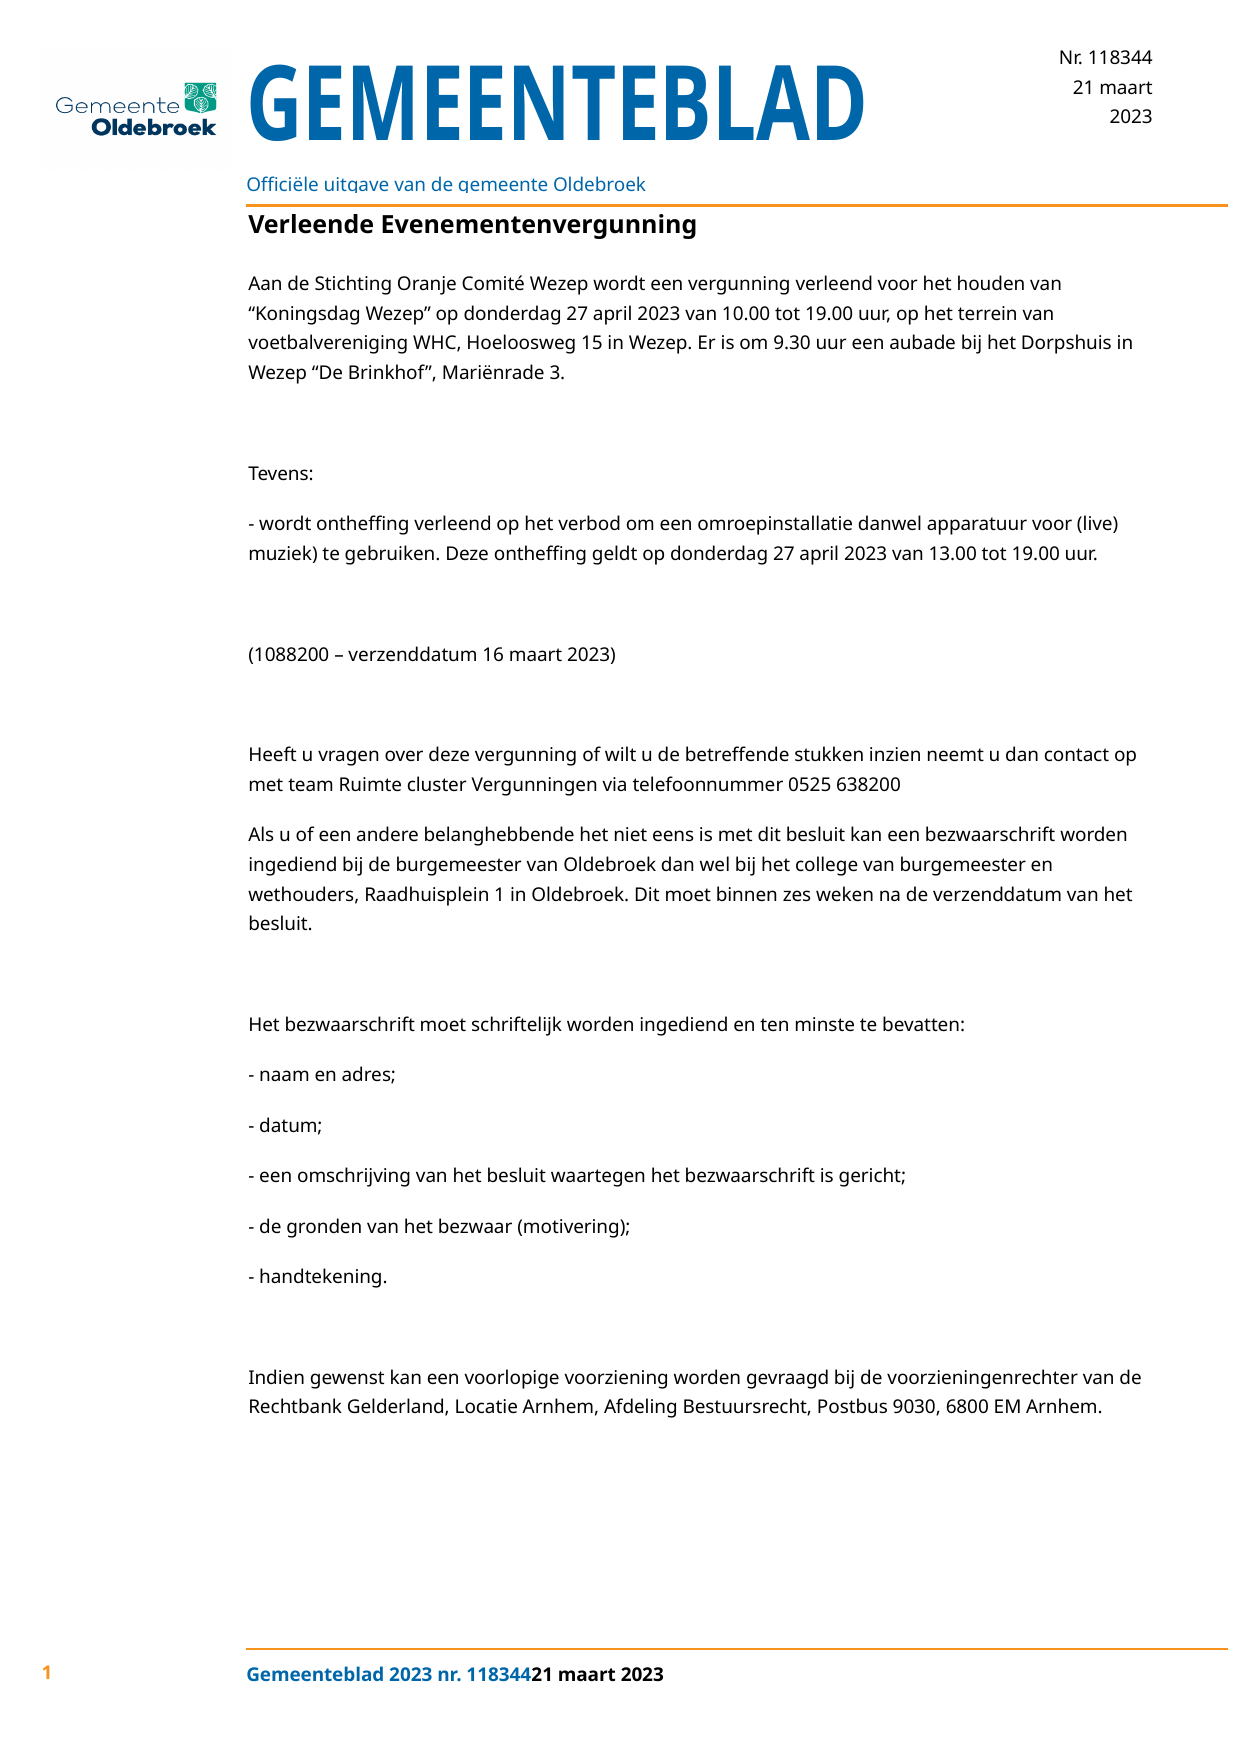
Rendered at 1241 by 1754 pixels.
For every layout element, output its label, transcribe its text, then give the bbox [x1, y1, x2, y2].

text Tevens: [248, 460, 1152, 486]
text - een omschrijving van het besluit waartegen het bezwaarschrift is gericht; [248, 1162, 1152, 1188]
text - wordt ontheffing verleend op het verbod om een omroepinstallatie danwel apparatuur voor (live) muziek) te gebruiken. Deze ontheffing geldt op donderdag 27 april 2023 van 13.00 tot 19.00 uur. [248, 510, 1152, 566]
text Indien gewenst kan een voorlopige voorziening worden gevraagd bij de voorzieningenrechter van de Rechtbank Gelderland, Locatie Arnhem, Afdeling Bestuursrecht, Postbus 9030, 6800 EM Arnhem. [248, 1364, 1152, 1419]
text - datum; [248, 1112, 1152, 1138]
text Heeft u vragen over deze vergunning of wilt u de betreffende stukken inzien neemt u dan contact op met team Ruimte cluster Vergunningen via telefoonnummer 0525 638200 [248, 742, 1152, 797]
picture [41, 47, 231, 172]
text Als u of een andere belanghebbende het niet eens is met dit besluit kan een bezwaarschrift worden ingediend bij de burgemeester van Oldebroek dan wel bij het college van burgemeester en wethouders, Raadhuisplein 1 in Oldebroek. Dit moet binnen zes weken na de verzenddatum van het besluit. [248, 822, 1152, 936]
text Aan de Stichting Oranje Comité Wezep wordt een vergunning verleend voor het houden van “Koningsdag Wezep” op donderdag 27 april 2023 van 10.00 tot 19.00 uur, op het terrein van voetbalvereniging WHC, Hoeloosweg 15 in Wezep. Er is om 9.30 uur een aubade bij het Dorpshuis in Wezep “De Brinkhof”, Mariënrade 3. [248, 270, 1152, 385]
text - naam en adres; [248, 1062, 1152, 1087]
text - de gronden van het bezwaar (motivering); [248, 1213, 1152, 1238]
text - handtekening. [248, 1263, 1152, 1289]
text Verleende Evenementenvergunning [248, 207, 1152, 241]
text (1088200 – verzenddatum 16 maart 2023) [248, 641, 1152, 666]
text Het bezwaarschrift moet schriftelijk worden ingediend en ten minste te bevatten: [248, 1011, 1152, 1037]
